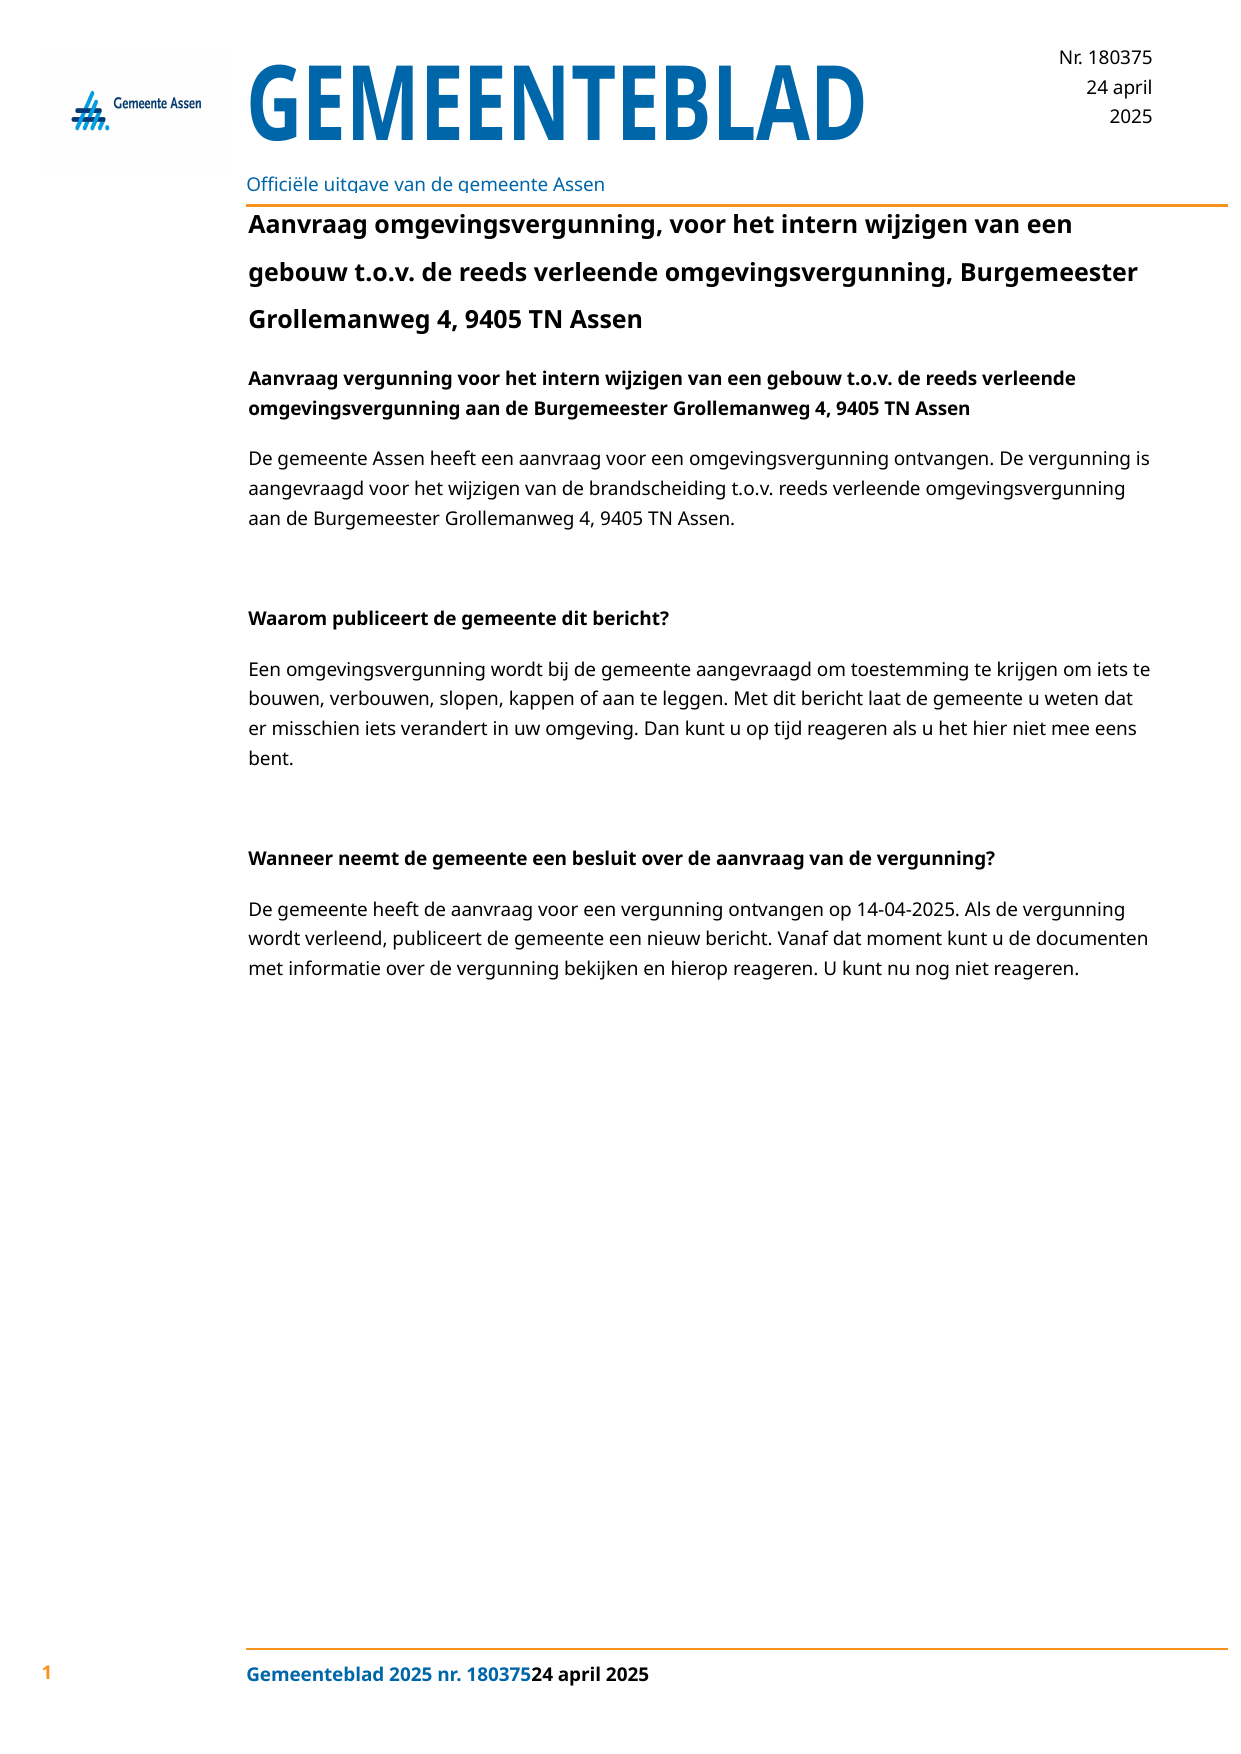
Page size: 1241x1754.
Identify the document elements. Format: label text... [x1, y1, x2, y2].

text Een omgevingsvergunning wordt bij de gemeente aangevraagd om toestemming te krijgen om iets te bouwen, verbouwen, slopen, kappen of aan te leggen. Met dit bericht laat de gemeente u weten dat er misschien iets verandert in uw omgeving. Dan kunt u op tijd reageren als u het hier niet mee eens bent. [248, 656, 1152, 770]
text Aanvraag omgevingsvergunning, voor het intern wijzigen van een gebouw t.o.v. de reeds verleende omgevingsvergunning, Burgemeester Grollemanweg 4, 9405 TN Assen [248, 207, 1152, 336]
picture [41, 47, 231, 172]
text De gemeente Assen heeft een aanvraag voor een omgevingsvergunning ontvangen. De vergunning is aangevraagd voor het wijzigen van de brandscheiding t.o.v. reeds verleende omgevingsvergunning aan de Burgemeester Grollemanweg 4, 9405 TN Assen. [248, 446, 1152, 530]
text Wanneer neemt de gemeente een besluit over de aanvraag van de vergunning? [248, 846, 1152, 871]
text Aanvraag vergunning voor het intern wijzigen van een gebouw t.o.v. de reeds verleende omgevingsvergunning aan de Burgemeester Grollemanweg 4, 9405 TN Assen [248, 366, 1152, 421]
text De gemeente heeft de aanvraag voor een vergunning ontvangen op 14-04-2025. Als de vergunning wordt verleend, publiceert de gemeente een nieuw bericht. Vanaf dat moment kunt u de documenten met informatie over de vergunning bekijken en hierop reageren. U kunt nu nog niet reageren. [248, 896, 1152, 981]
text Waarom publiceert de gemeente dit bericht? [248, 606, 1152, 631]
